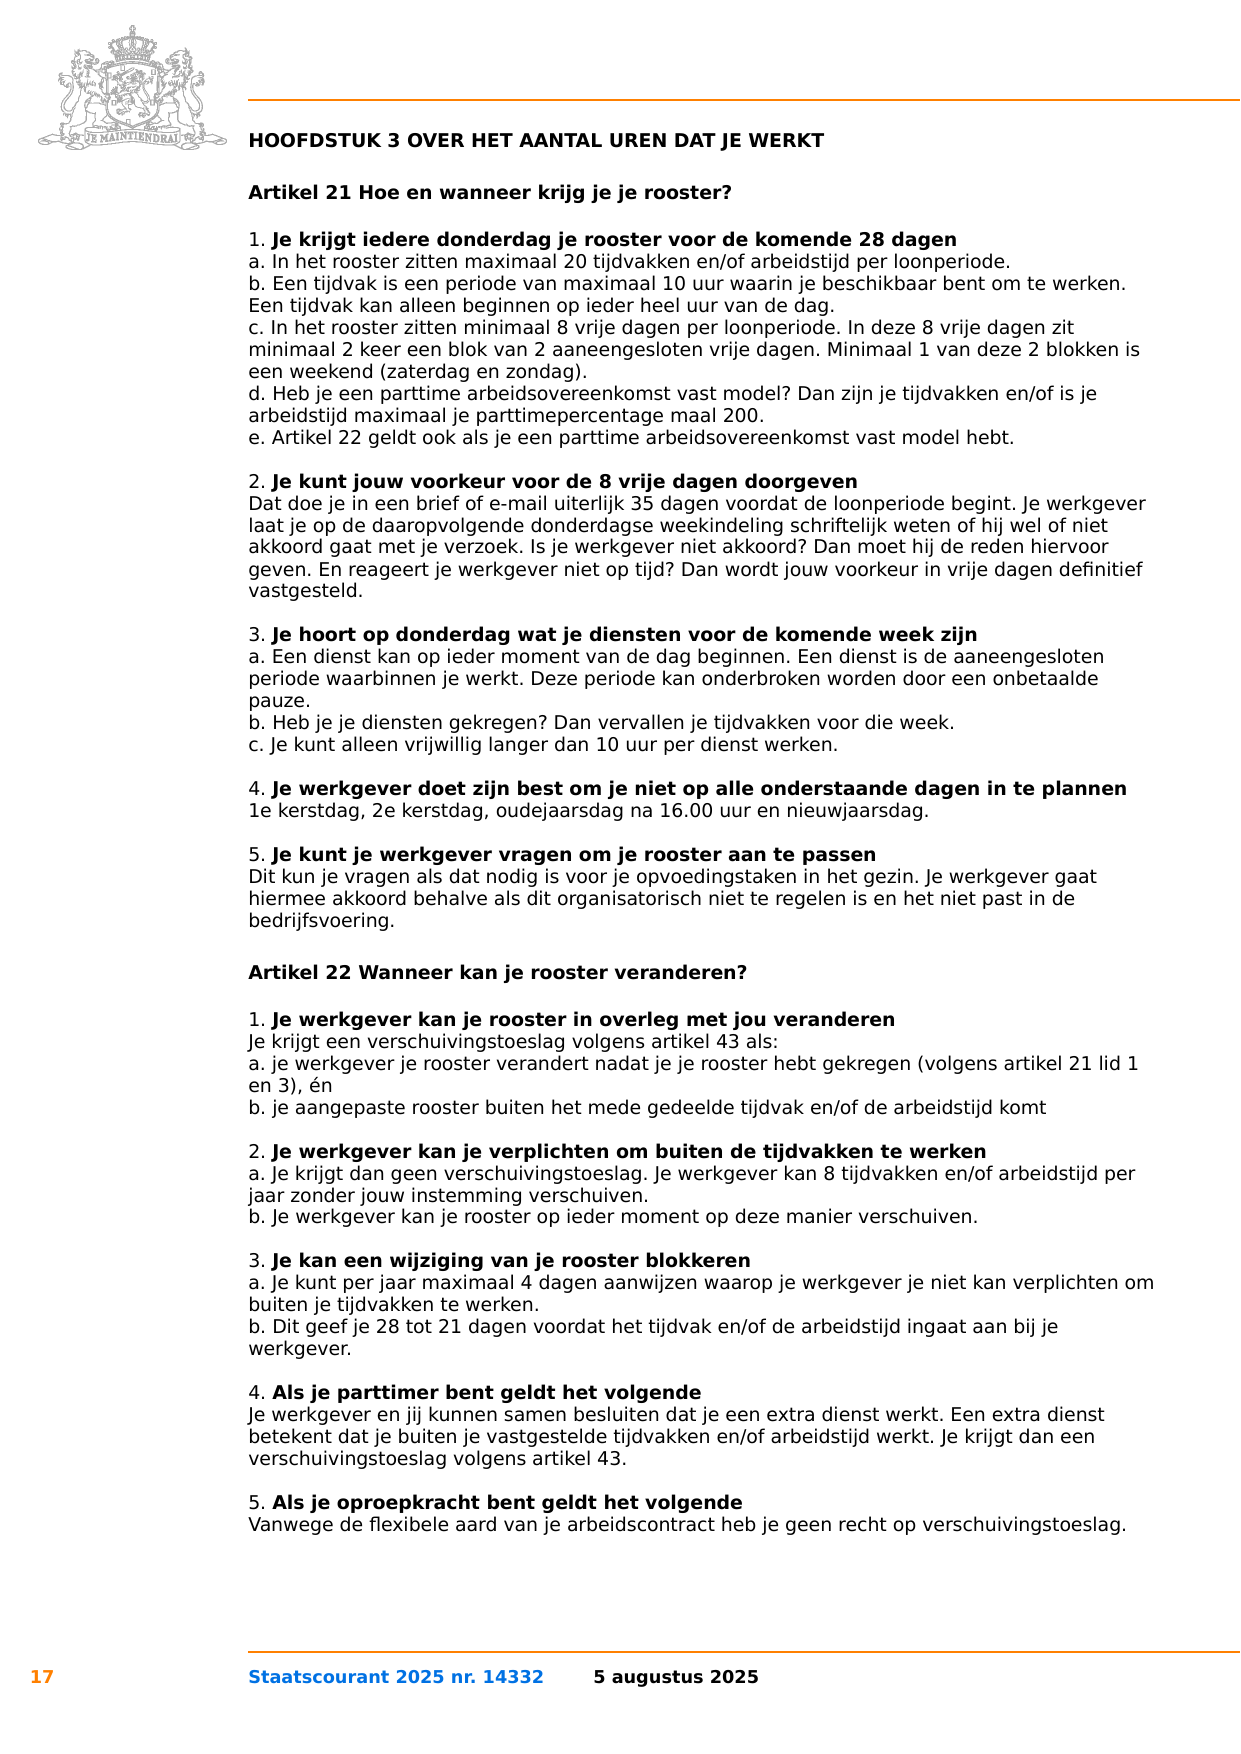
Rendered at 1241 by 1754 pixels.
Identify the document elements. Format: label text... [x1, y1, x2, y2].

text b. Dit geef je 28 tot 21 dagen voordat het tijdvak en/of de arbeidstijd ingaat aan bij je werkgever. [248, 1316, 1163, 1360]
text Dit kun je vragen als dat nodig is voor je opvoedingstaken in het gezin. Je werkgever gaat hiermee akkoord behalve als dit organisatorisch niet te regelen is en het niet past in de bedrijfsvoering. [248, 866, 1163, 932]
text a. je werkgever je rooster verandert nadat je je rooster hebt gekregen (volgens artikel 21 lid 1 en 3), én [248, 1053, 1163, 1097]
text b. je aangepaste rooster buiten het mede gedeelde tijdvak en/of de arbeidstijd komt [248, 1097, 1163, 1119]
text d. Heb je een parttime arbeidsovereenkomst vast model? Dan zijn je tijdvakken en/of is je arbeidstijd maximaal je parttimepercentage maal 200. [248, 383, 1163, 427]
subtitle Artikel 22 Wanneer kan je rooster veranderen? [248, 962, 1163, 984]
picture [38, 25, 227, 150]
text 3. Je kan een wijziging van je rooster blokkeren [248, 1250, 1163, 1272]
text Vanwege de flexibele aard van je arbeidscontract heb je geen recht op verschuivingstoeslag. [248, 1514, 1163, 1536]
subtitle Artikel 21 Hoe en wanneer krijg je je rooster? [248, 182, 1163, 204]
text Je krijgt een verschuivingstoeslag volgens artikel 43 als: [248, 1031, 1163, 1053]
text 2. Je werkgever kan je verplichten om buiten de tijdvakken te werken [248, 1141, 1163, 1162]
text e. Artikel 22 geldt ook als je een parttime arbeidsovereenkomst vast model hebt. [248, 427, 1163, 449]
subtitle HOOFDSTUK 3 OVER HET AANTAL UREN DAT JE WERKT [248, 130, 1163, 152]
text 5. Je kunt je werkgever vragen om je rooster aan te passen [248, 844, 1163, 866]
text 4. Je werkgever doet zijn best om je niet op alle onderstaande dagen in te plannen [248, 778, 1163, 800]
text b. Je werkgever kan je rooster op ieder moment op deze manier verschuiven. [248, 1206, 1163, 1228]
text a. Een dienst kan op ieder moment van de dag beginnen. Een dienst is de aaneengesloten periode waarbinnen je werkt. Deze periode kan onderbroken worden door een onbetaalde pauze. [248, 646, 1163, 712]
text Dat doe je in een brief of e-mail uiterlijk 35 dagen voordat de loonperiode begint. Je werkgever laat je op de daaropvolgende donderdagse weekindeling schriftelijk weten of hij wel of niet akkoord gaat met je verzoek. Is je werkgever niet akkoord? Dan moet hij de reden hiervoor geven. En reageert je werkgever niet op tijd? Dan wordt jouw voorkeur in vrije dagen definitief vastgesteld. [248, 492, 1163, 602]
text b. Een tijdvak is een periode van maximaal 10 uur waarin je beschikbaar bent om te werken. Een tijdvak kan alleen beginnen op ieder heel uur van de dag. [248, 273, 1163, 317]
text 5. Als je oproepkracht bent geldt het volgende [248, 1492, 1163, 1514]
text 1. Je werkgever kan je rooster in overleg met jou veranderen [248, 1009, 1163, 1031]
text 1. Je krijgt iedere donderdag je rooster voor de komende 28 dagen [248, 229, 1163, 251]
text 2. Je kunt jouw voorkeur voor de 8 vrije dagen doorgeven [248, 471, 1163, 492]
text c. Je kunt alleen vrijwillig langer dan 10 uur per dienst werken. [248, 734, 1163, 756]
text 4. Als je parttimer bent geldt het volgende [248, 1382, 1163, 1404]
text Je werkgever en jij kunnen samen besluiten dat je een extra dienst werkt. Een extra dienst betekent dat je buiten je vastgestelde tijdvakken en/of arbeidstijd werkt. Je krijgt dan een verschuivingstoeslag volgens artikel 43. [248, 1404, 1163, 1470]
text a. In het rooster zitten maximaal 20 tijdvakken en/of arbeidstijd per loonperiode. [248, 251, 1163, 273]
text 1e kerstdag, 2e kerstdag, oudejaarsdag na 16.00 uur en nieuwjaarsdag. [248, 800, 1163, 822]
text b. Heb je je diensten gekregen? Dan vervallen je tijdvakken voor die week. [248, 712, 1163, 734]
text a. Je krijgt dan geen verschuivingstoeslag. Je werkgever kan 8 tijdvakken en/of arbeidstijd per jaar zonder jouw instemming verschuiven. [248, 1162, 1163, 1206]
text a. Je kunt per jaar maximaal 4 dagen aanwijzen waarop je werkgever je niet kan verplichten om buiten je tijdvakken te werken. [248, 1272, 1163, 1316]
text c. In het rooster zitten minimaal 8 vrije dagen per loonperiode. In deze 8 vrije dagen zit minimaal 2 keer een blok van 2 aaneengesloten vrije dagen. Minimaal 1 van deze 2 blokken is een weekend (zaterdag en zondag). [248, 317, 1163, 383]
text 3. Je hoort op donderdag wat je diensten voor de komende week zijn [248, 624, 1163, 646]
